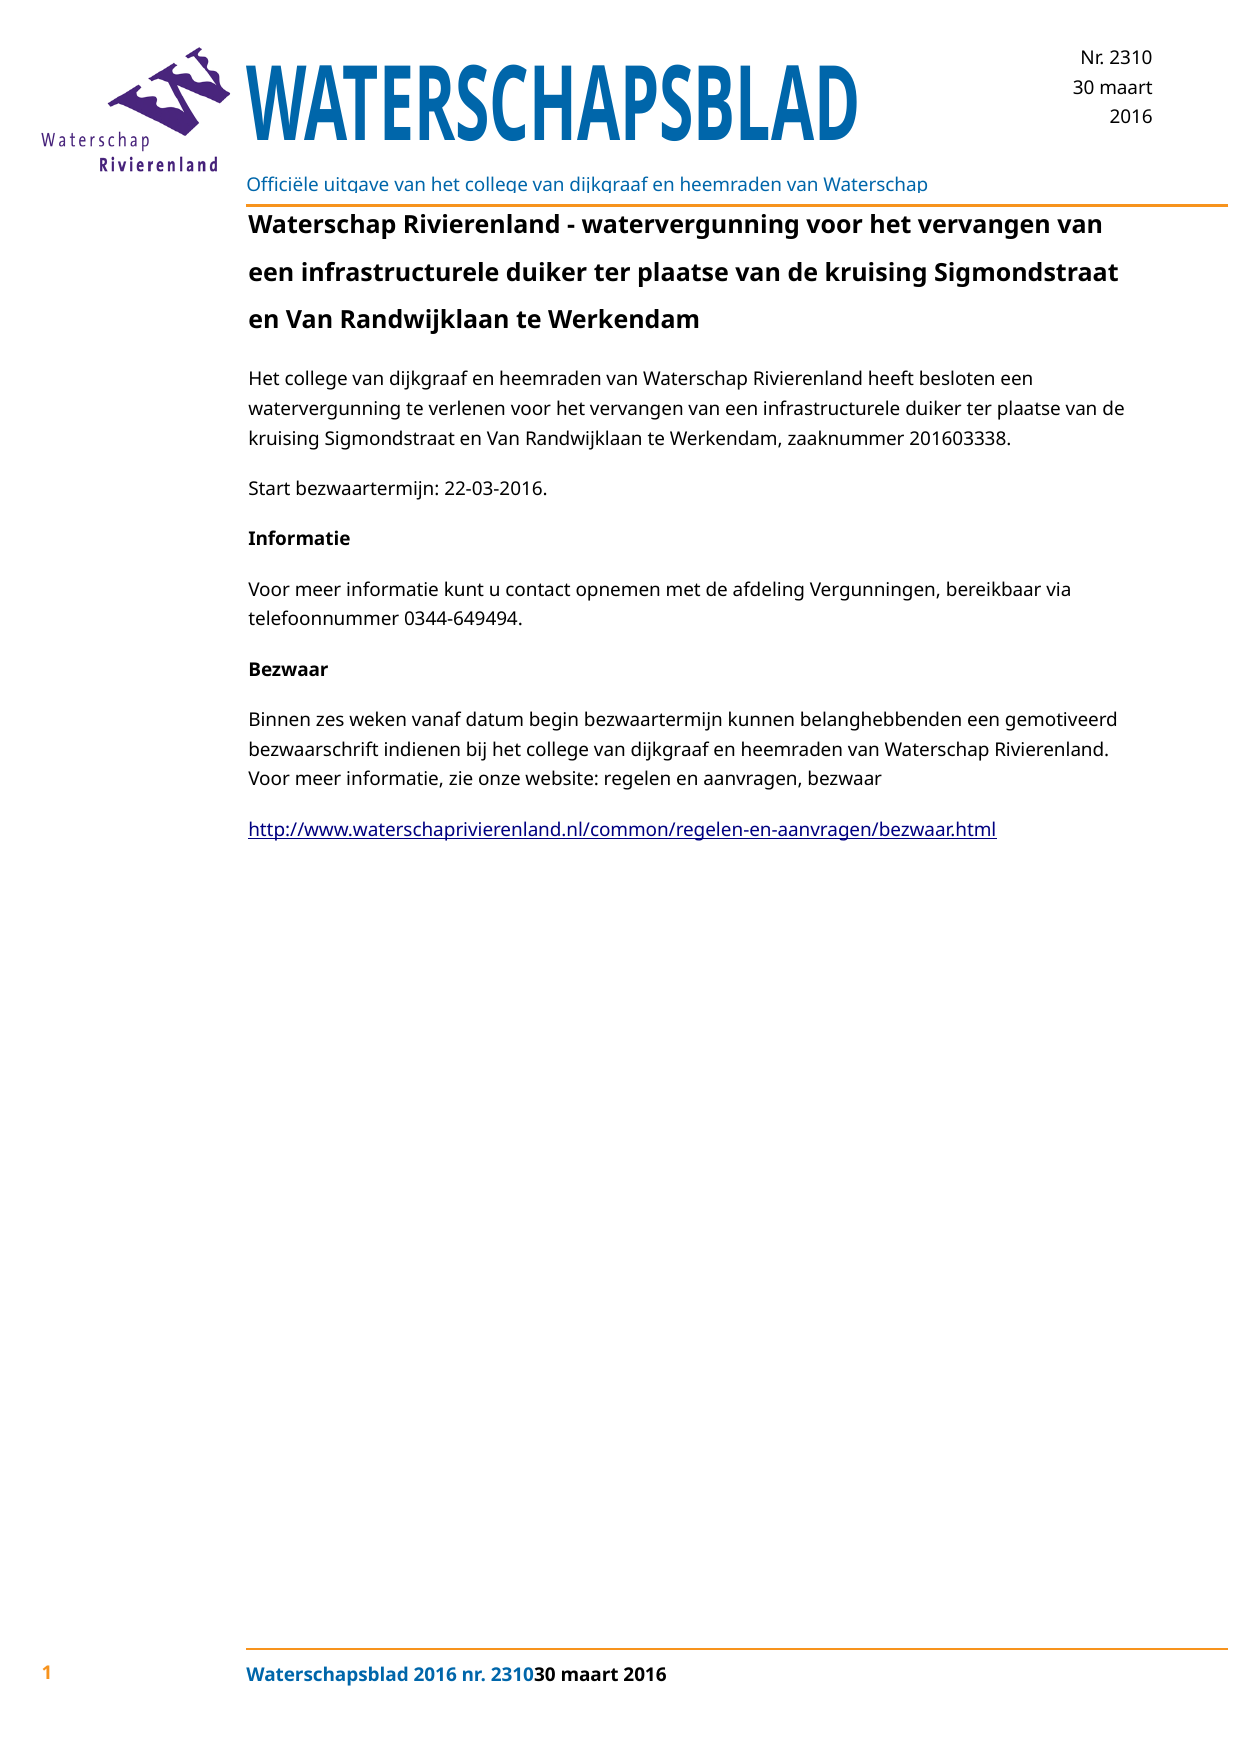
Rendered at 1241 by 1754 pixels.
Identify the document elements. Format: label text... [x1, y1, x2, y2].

text Bezwaar [248, 656, 1152, 682]
text Het college van dijkgraaf en heemraden van Waterschap Rivierenland heeft besloten een watervergunning te verlenen voor het vervangen van een infrastructurele duiker ter plaatse van de kruising Sigmondstraat en Van Randwijklaan te Werkendam, zaaknummer 201603338. [248, 366, 1152, 450]
text Waterschap Rivierenland - watervergunning voor het vervangen van een infrastructurele duiker ter plaatse van de kruising Sigmondstraat en Van Randwijklaan te Werkendam [248, 207, 1152, 336]
text Start bezwaartermijn: 22-03-2016. [248, 475, 1152, 501]
picture [41, 47, 231, 172]
text Informatie [248, 526, 1152, 551]
text http://www.waterschaprivierenland.nl/common/regelen-en-aanvragen/bezwaar.html [248, 816, 1152, 842]
text Binnen zes weken vanaf datum begin bezwaartermijn kunnen belanghebbenden een gemotiveerd bezwaarschrift indienen bij het college van dijkgraaf en heemraden van Waterschap Rivierenland. Voor meer informatie, zie onze website: regelen en aanvragen, bezwaar [248, 706, 1152, 791]
text Voor meer informatie kunt u contact opnemen met de afdeling Vergunningen, bereikbaar via telefoonnummer 0344-649494. [248, 576, 1152, 631]
